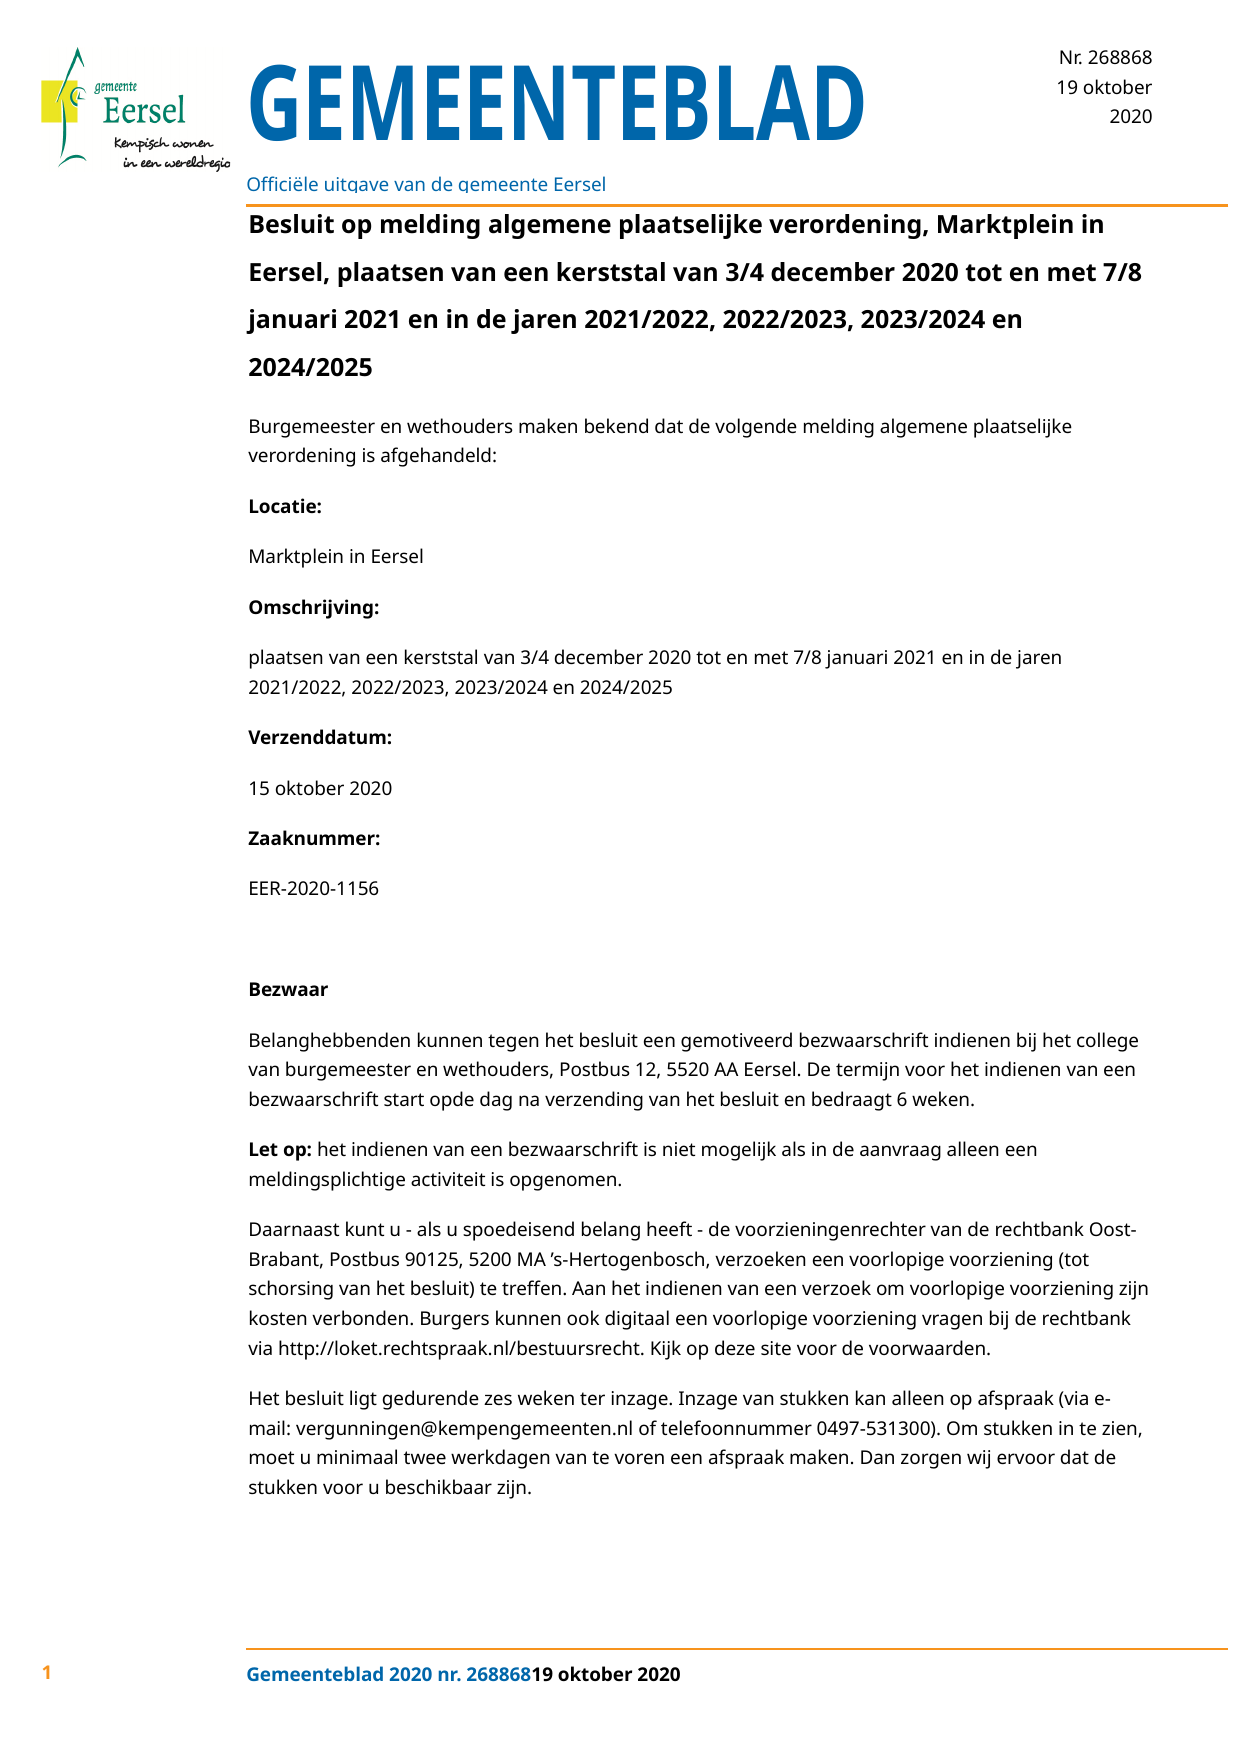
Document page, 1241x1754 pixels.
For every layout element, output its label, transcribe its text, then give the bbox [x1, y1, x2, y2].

text Belanghebbenden kunnen tegen het besluit een gemotiveerd bezwaarschrift indienen bij het college van burgemeester en wethouders, Postbus 12, 5520 AA Eersel. De termijn voor het indienen van een bezwaarschrift start opde dag na verzending van het besluit en bedraagt 6 weken. [248, 1027, 1152, 1112]
text Let op: het indienen van een bezwaarschrift is niet mogelijk als in de aanvraag alleen een meldingsplichtige activiteit is opgenomen. [248, 1136, 1152, 1192]
text Burgemeester en wethouders maken bekend dat de volgende melding algemene plaatselijke verordening is afgehandeld: [248, 413, 1152, 468]
text Omschrijving: [248, 594, 1152, 620]
picture [41, 47, 231, 172]
text Zaaknummer: [248, 825, 1152, 851]
text Daarnaast kunt u - als u spoedeisend belang heeft - de voorzieningenrechter van de rechtbank Oost-Brabant, Postbus 90125, 5200 MA ’s-Hertogenbosch, verzoeken een voorlopige voorziening (tot schorsing van het besluit) te treffen. Aan het indienen van een verzoek om voorlopige voorziening zijn kosten verbonden. Burgers kunnen ook digitaal een voorlopige voorziening vragen bij de rechtbank via http://loket.rechtspraak.nl/bestuursrecht. Kijk op deze site voor de voorwaarden. [248, 1216, 1152, 1361]
text Marktplein in Eersel [248, 543, 1152, 569]
text Bezwaar [248, 976, 1152, 1002]
text plaatsen van een kerststal van 3/4 december 2020 tot en met 7/8 januari 2021 en in de jaren 2021/2022, 2022/2023, 2023/2024 en 2024/2025 [248, 644, 1152, 700]
text EER-2020-1156 [248, 876, 1152, 901]
text Het besluit ligt gedurende zes weken ter inzage. Inzage van stukken kan alleen op afspraak (via e-mail: vergunningen@kempengemeenten.nl of telefoonnummer 0497-531300). Om stukken in te zien, moet u minimaal twee werkdagen van te voren een afspraak maken. Dan zorgen wij ervoor dat de stukken voor u beschikbaar zijn. [248, 1385, 1152, 1500]
text Locatie: [248, 493, 1152, 519]
text Besluit op melding algemene plaatselijke verordening, Marktplein in Eersel, plaatsen van een kerststal van 3/4 december 2020 tot en met 7/8 januari 2021 en in de jaren 2021/2022, 2022/2023, 2023/2024 en 2024/2025 [248, 207, 1152, 384]
text 15 oktober 2020 [248, 775, 1152, 801]
text Verzenddatum: [248, 724, 1152, 750]
